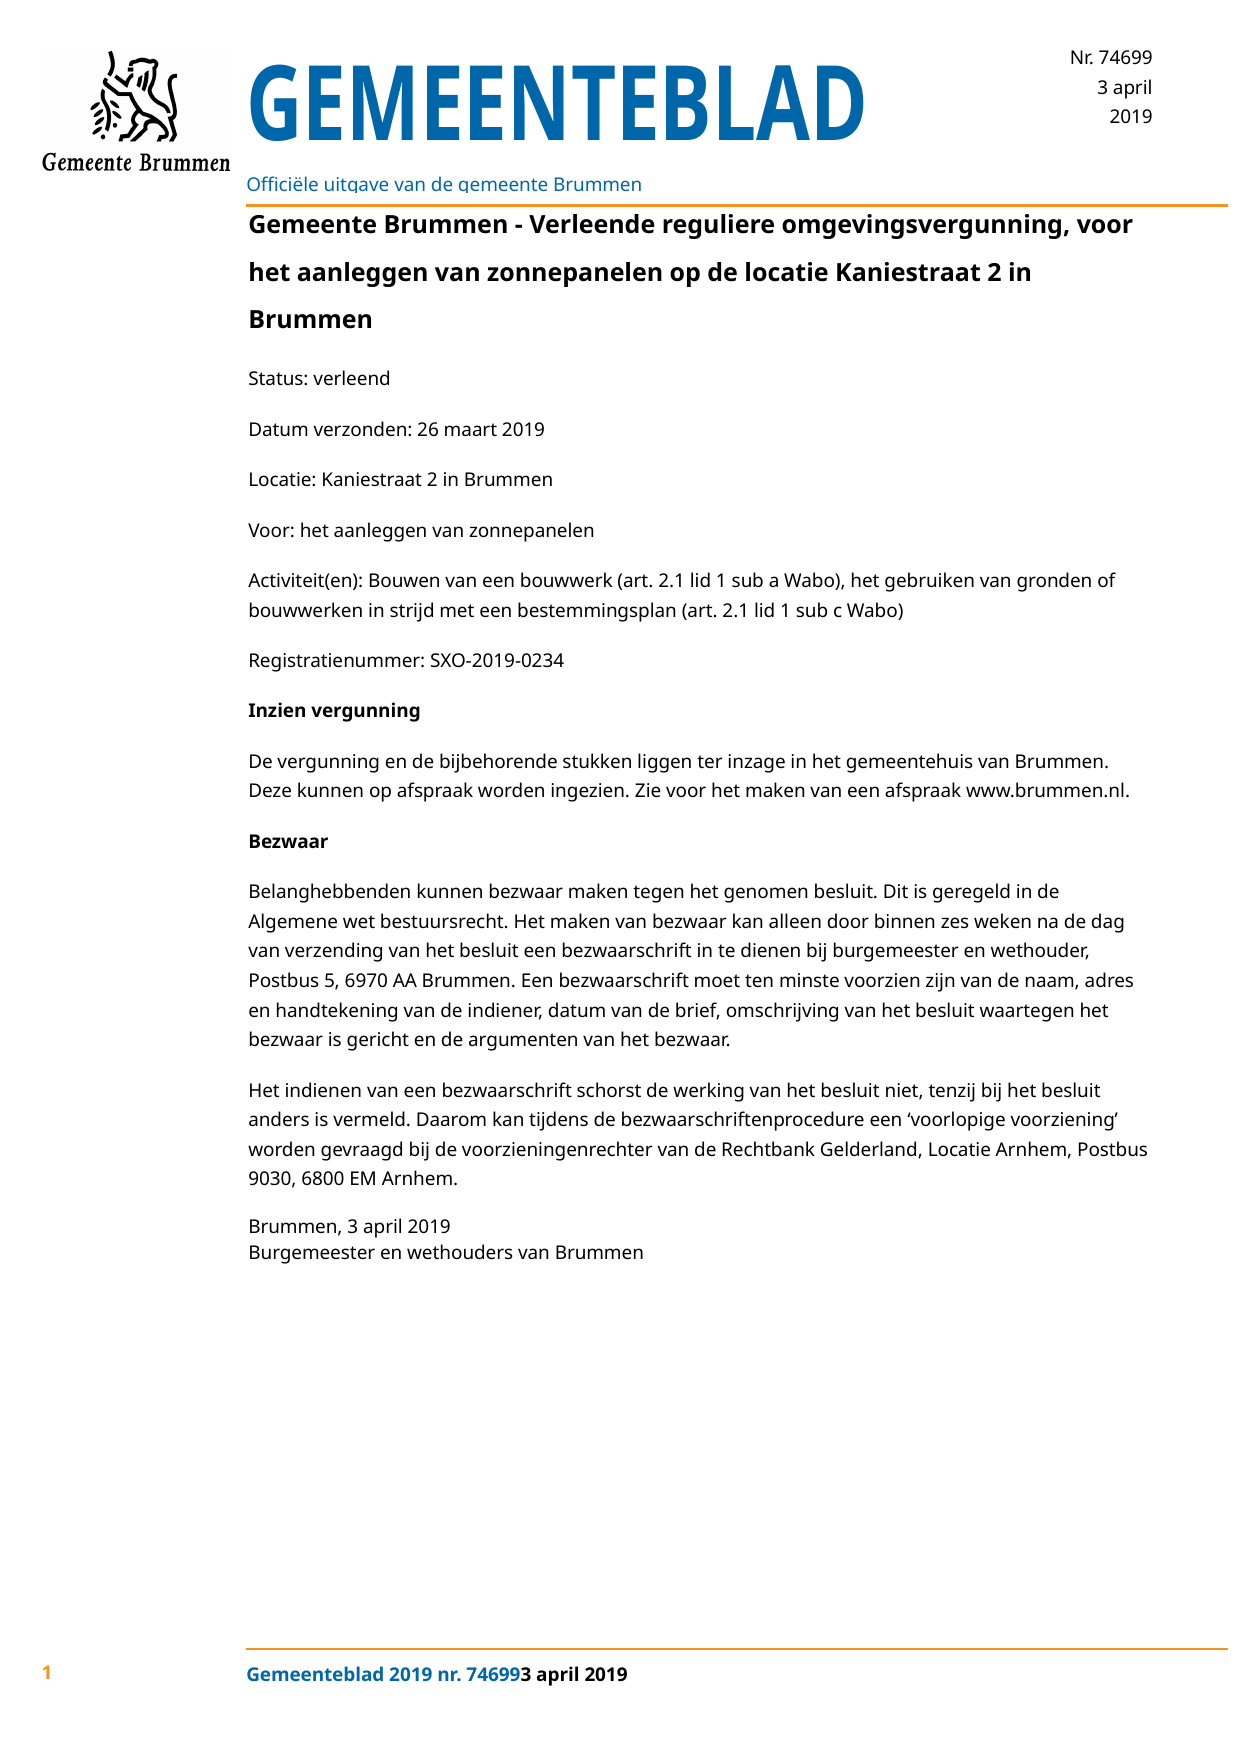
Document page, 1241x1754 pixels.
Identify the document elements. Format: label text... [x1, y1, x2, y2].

text Status: verleend [248, 366, 1152, 391]
text Activiteit(en): Bouwen van een bouwwerk (art. 2.1 lid 1 sub a Wabo), het gebruiken van gronden of bouwwerken in strijd met een bestemmingsplan (art. 2.1 lid 1 sub c Wabo) [248, 567, 1152, 622]
text Inzien vergunning [248, 698, 1152, 723]
text Bezwaar [248, 828, 1152, 854]
text Het indienen van een bezwaarschrift schorst de werking van het besluit niet, tenzij bij het besluit anders is vermeld. Daarom kan tijdens de bezwaarschriftenprocedure een ‘voorlopige voorziening’ worden gevraagd bij de voorzieningenrechter van de Rechtbank Gelderland, Locatie Arnhem, Postbus 9030, 6800 EM Arnhem. [248, 1077, 1152, 1191]
text Registratienummer: SXO-2019-0234 [248, 647, 1152, 673]
text Burgemeester en wethouders van Brummen [248, 1239, 1152, 1265]
text Gemeente Brummen - Verleende reguliere omgevingsvergunning, voor het aanleggen van zonnepanelen op de locatie Kaniestraat 2 in Brummen [248, 207, 1152, 336]
text De vergunning en de bijbehorende stukken liggen ter inzage in het gemeentehuis van Brummen. Deze kunnen op afspraak worden ingezien. Zie voor het maken van een afspraak www.brummen.nl. [248, 748, 1152, 803]
picture [41, 47, 231, 172]
text Voor: het aanleggen van zonnepanelen [248, 517, 1152, 542]
text Brummen, 3 april 2019 [248, 1213, 1152, 1239]
text Datum verzonden: 26 maart 2019 [248, 416, 1152, 442]
text Locatie: Kaniestraat 2 in Brummen [248, 466, 1152, 492]
text Belanghebbenden kunnen bezwaar maken tegen het genomen besluit. Dit is geregeld in de Algemene wet bestuursrecht. Het maken van bezwaar kan alleen door binnen zes weken na de dag van verzending van het besluit een bezwaarschrift in te dienen bij burgemeester en wethouder, Postbus 5, 6970 AA Brummen. Een bezwaarschrift moet ten minste voorzien zijn van de naam, adres en handtekening van de indiener, datum van de brief, omschrijving van het besluit waartegen het bezwaar is gericht en de argumenten van het bezwaar. [248, 878, 1152, 1052]
